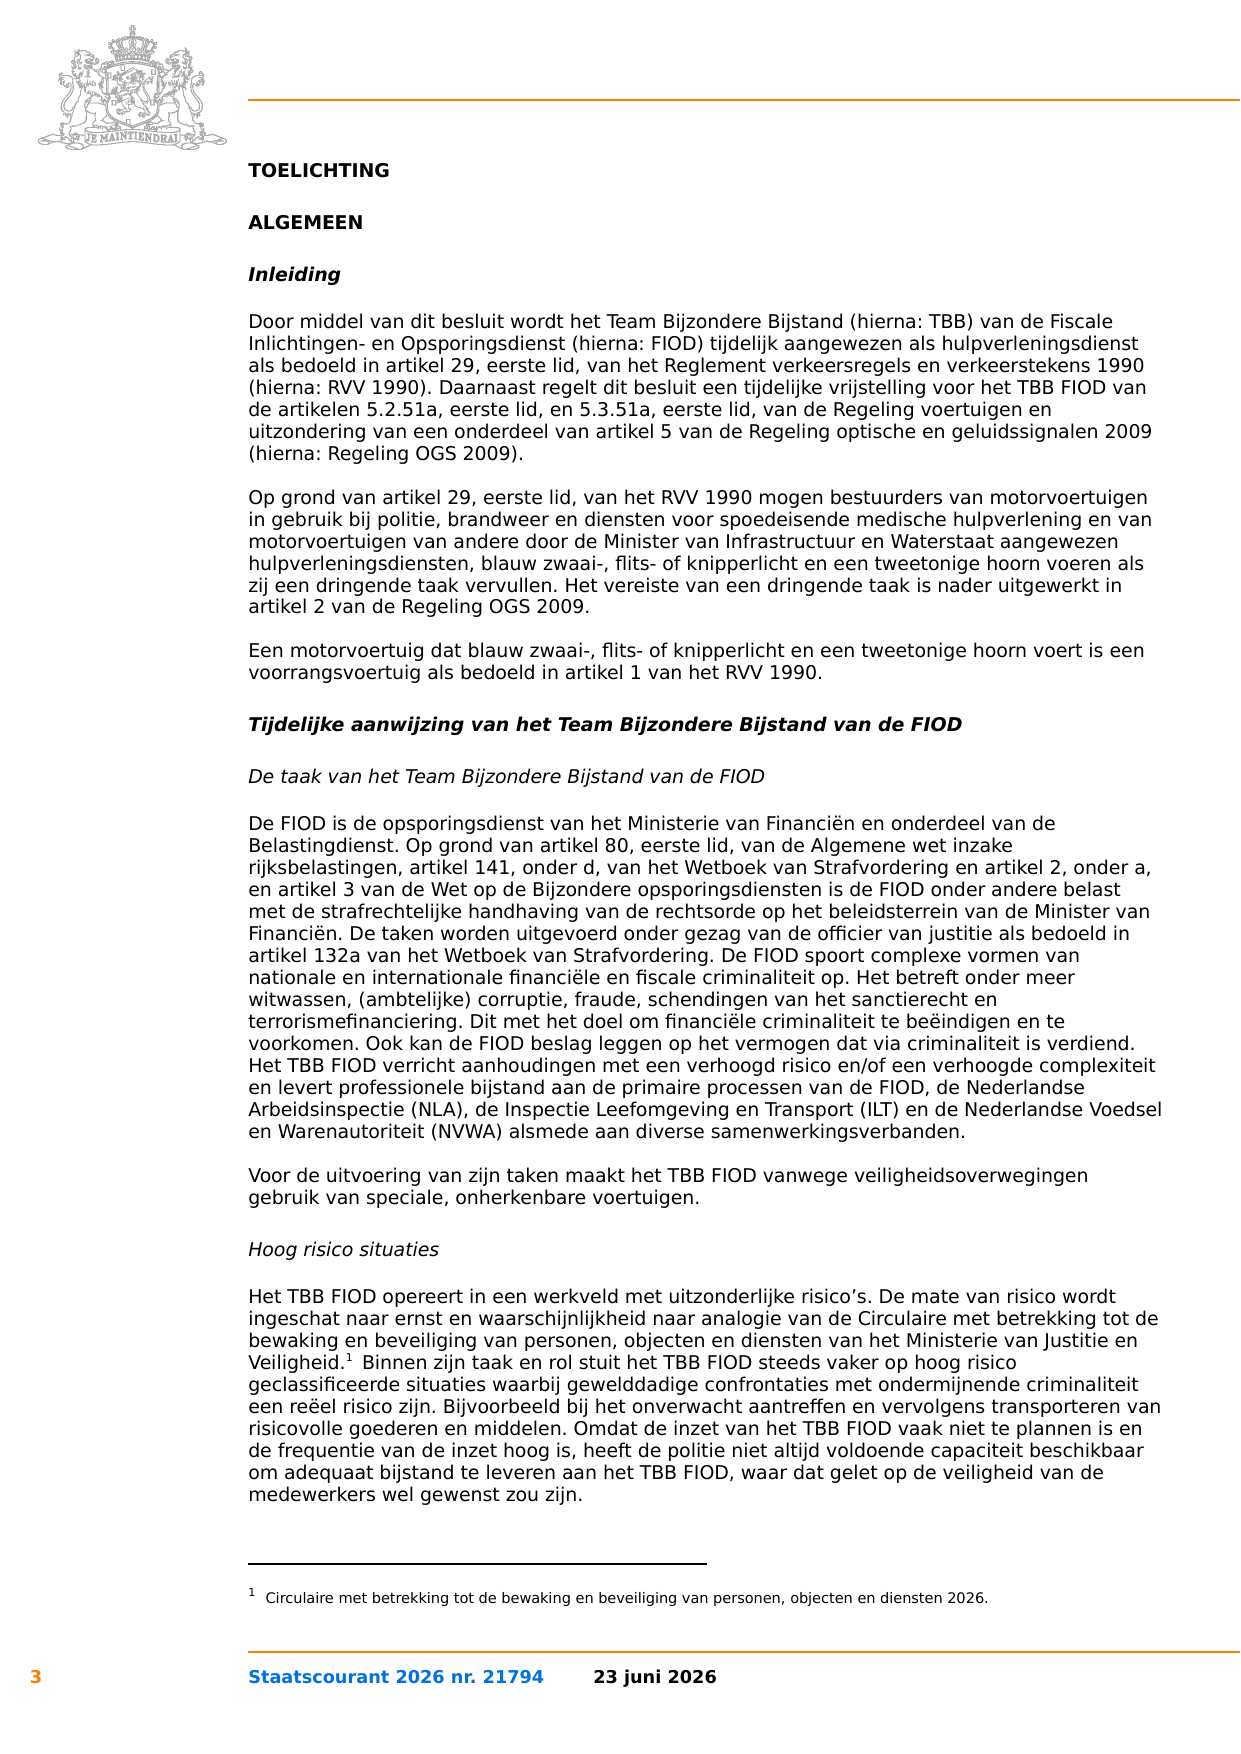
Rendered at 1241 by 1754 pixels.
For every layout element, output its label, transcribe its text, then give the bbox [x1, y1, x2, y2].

text Een motorvoertuig dat blauw zwaai-, flits- of knipperlicht en een tweetonige hoorn voert is een voorrangsvoertuig als bedoeld in artikel 1 van het RVV 1990. [248, 640, 1163, 684]
subtitle Hoog risico situaties [248, 1239, 1163, 1261]
text De FIOD is de opsporingsdienst van het Ministerie van Financiën en onderdeel van de Belastingdienst. Op grond van artikel 80, eerste lid, van de Algemene wet inzake rijksbelastingen, artikel 141, onder d, van het Wetboek van Strafvordering en artikel 2, onder a, en artikel 3 van de Wet op de Bijzondere opsporingsdiensten is de FIOD onder andere belast met de strafrechtelijke handhaving van de rechtsorde op het beleidsterrein van de Minister van Financiën. De taken worden uitgevoerd onder gezag van de officier van justitie als bedoeld in artikel 132a van het Wetboek van Strafvordering. De FIOD spoort complexe vormen van nationale en internationale financiële en fiscale criminaliteit op. Het betreft onder meer witwassen, (ambtelijke) corruptie, fraude, schendingen van het sanctierecht en terrorismefinanciering. Dit met het doel om financiële criminaliteit te beëindigen en te voorkomen. Ook kan de FIOD beslag leggen op het vermogen dat via criminaliteit is verdiend. Het TBB FIOD verricht aanhoudingen met een verhoogd risico en/of een verhoogde complexiteit en levert professionele bijstand aan de primaire processen van de FIOD, de Nederlandse Arbeidsinspectie (NLA), de Inspectie Leefomgeving en Transport (ILT) en de Nederlandse Voedsel en Warenautoriteit (NVWA) alsmede aan diverse samenwerkingsverbanden. [248, 813, 1163, 1143]
text Op grond van artikel 29, eerste lid, van het RVV 1990 mogen bestuurders van motorvoertuigen in gebruik bij politie, brandweer en diensten voor spoedeisende medische hulpverlening en van motorvoertuigen van andere door de Minister van Infrastructuur en Waterstaat aangewezen hulpverleningsdiensten, blauw zwaai-, flits- of knipperlicht en een tweetonige hoorn voeren als zij een dringende taak vervullen. Het vereiste van een dringende taak is nader uitgewerkt in artikel 2 van de Regeling OGS 2009. [248, 487, 1163, 618]
subtitle De taak van het Team Bijzondere Bijstand van de FIOD [248, 766, 1163, 788]
subtitle ALGEMEEN [248, 212, 1163, 234]
text Circulaire met betrekking tot de bewaking en beveiliging van personen, objecten en diensten 2026. [248, 1586, 1163, 1608]
text Voor de uitvoering van zijn taken maakt het TBB FIOD vanwege veiligheidsoverwegingen gebruik van speciale, onherkenbare voertuigen. [248, 1165, 1163, 1209]
text Het TBB FIOD opereert in een werkveld met uitzonderlijke risico’s. De mate van risico wordt ingeschat naar ernst en waarschijnlijkheid naar analogie van de Circulaire met betrekking tot de bewaking en beveiliging van personen, objecten en diensten van het Ministerie van Justitie en Veiligheid. Binnen zijn taak en rol stuit het TBB FIOD steeds vaker op hoog risico geclassificeerde situaties waarbij gewelddadige confrontaties met ondermijnende criminaliteit een reëel risico zijn. Bijvoorbeeld bij het onverwacht aantreffen en vervolgens transporteren van risicovolle goederen en middelen. Omdat de inzet van het TBB FIOD vaak niet te plannen is en de frequentie van de inzet hoog is, heeft de politie niet altijd voldoende capaciteit beschikbaar om adequaat bijstand te leveren aan het TBB FIOD, waar dat gelet op de veiligheid van de medewerkers wel gewenst zou zijn. [248, 1286, 1163, 1506]
subtitle Inleiding [248, 264, 1163, 286]
text Door middel van dit besluit wordt het Team Bijzondere Bijstand (hierna: TBB) van de Fiscale Inlichtingen- en Opsporingsdienst (hierna: FIOD) tijdelijk aangewezen als hulpverleningsdienst als bedoeld in artikel 29, eerste lid, van het Reglement verkeersregels en verkeerstekens 1990 (hierna: RVV 1990). Daarnaast regelt dit besluit een tijdelijke vrijstelling voor het TBB FIOD van de artikelen 5.2.51a, eerste lid, en 5.3.51a, eerste lid, van de Regeling voertuigen en uitzondering van een onderdeel van artikel 5 van de Regeling optische en geluidssignalen 2009 (hierna: Regeling OGS 2009). [248, 311, 1163, 465]
picture [38, 25, 227, 150]
subtitle Tijdelijke aanwijzing van het Team Bijzondere Bijstand van de FIOD [248, 714, 1163, 736]
subtitle TOELICHTING [248, 160, 1163, 182]
